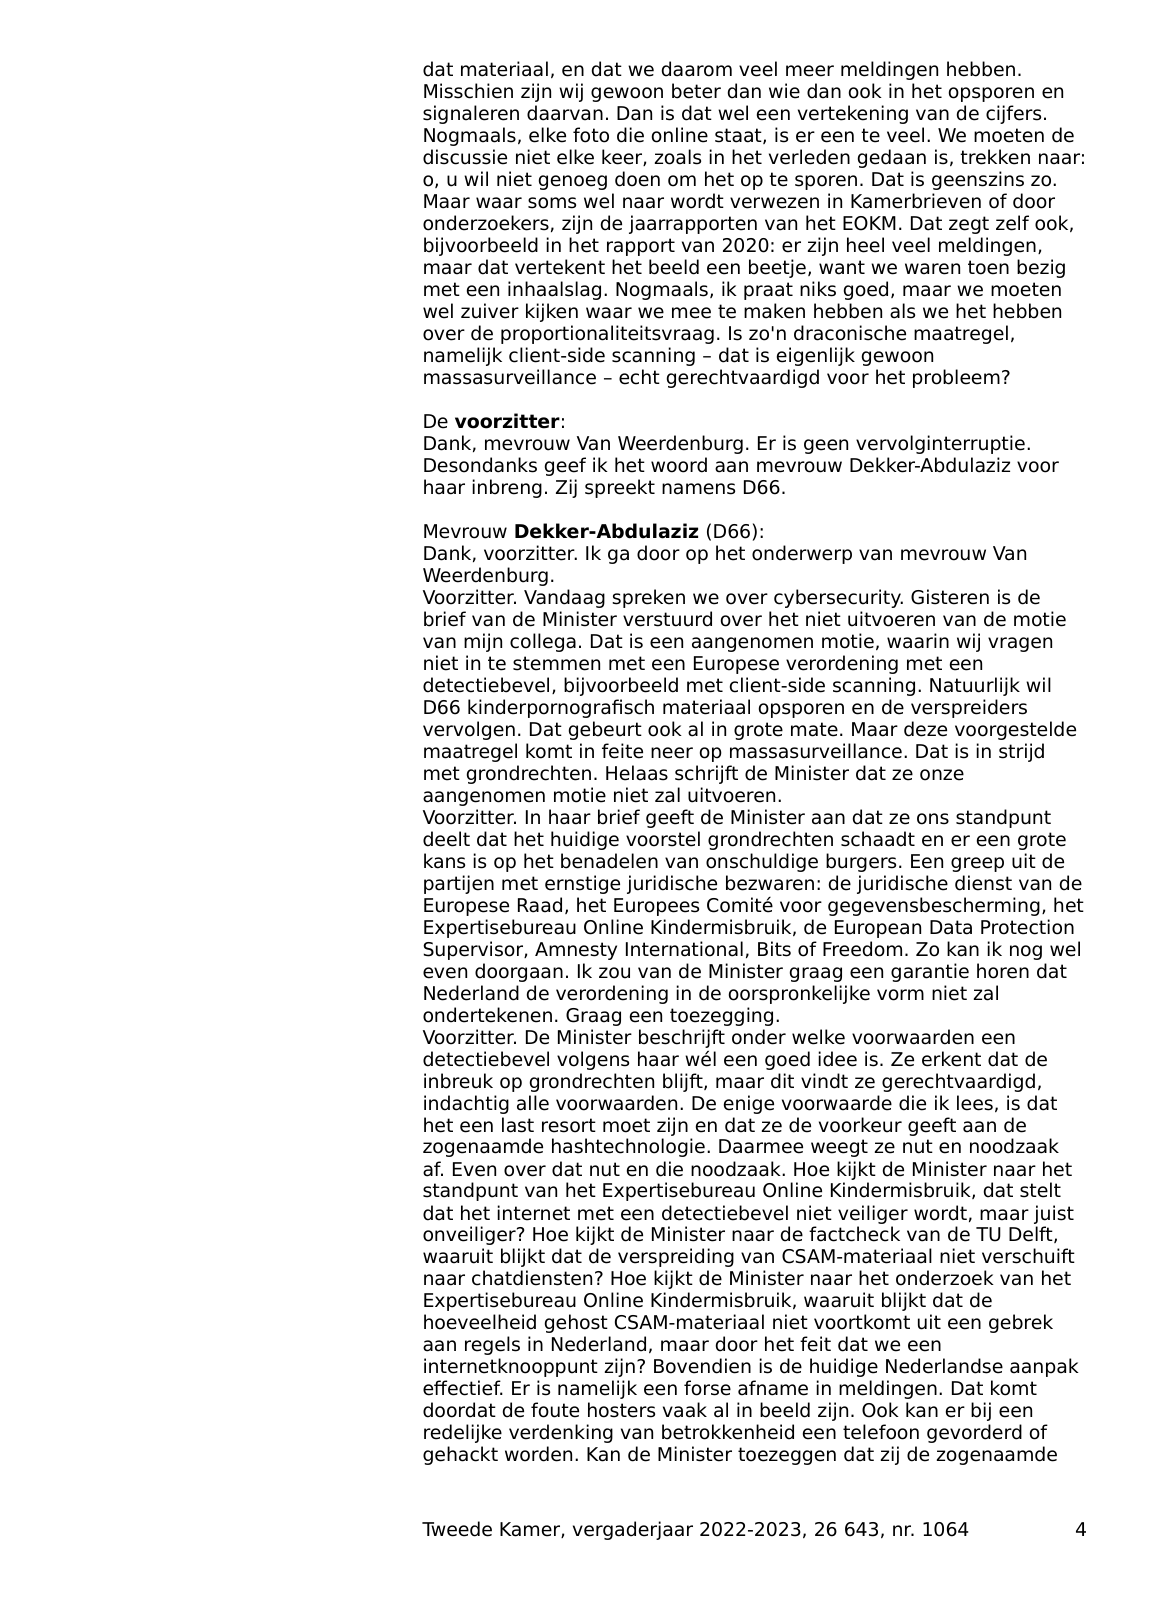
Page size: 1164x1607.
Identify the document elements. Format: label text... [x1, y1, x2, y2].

text Nogmaals, elke foto die online staat, is er een te veel. We moeten de discussie niet elke keer, zoals in het verleden gedaan is, trekken naar: o, u wil niet genoeg doen om het op te sporen. Dat is geenszins zo. Maar waar soms wel naar wordt verwezen in Kamerbrieven of door onderzoekers, zijn de jaarrapporten van het EOKM. Dat zegt zelf ook, bijvoorbeeld in het rapport van 2020: er zijn heel veel meldingen, maar dat vertekent het beeld een beetje, want we waren toen bezig met een inhaalslag. Nogmaals, ik praat niks goed, maar we moeten wel zuiver kijken waar we mee te maken hebben als we het hebben over de proportionaliteitsvraag. Is zo'n draconische maatregel, namelijk client-side scanning – dat is eigenlijk gewoon massasurveillance – echt gerechtvaardigd voor het probleem? [422, 125, 1087, 389]
text Voorzitter. De Minister beschrijft onder welke voorwaarden een detectiebevel volgens haar wél een goed idee is. Ze erkent dat de inbreuk op grondrechten blijft, maar dit vindt ze gerechtvaardigd, indachtig alle voorwaarden. De enige voorwaarde die ik lees, is dat het een last resort moet zijn en dat ze de voorkeur geeft aan de zogenaamde hashtechnologie. Daarmee weegt ze nut en noodzaak af. Even over dat nut en die noodzaak. Hoe kijkt de Minister naar het standpunt van het Expertisebureau Online Kindermisbruik, dat stelt dat het internet met een detectiebevel niet veiliger wordt, maar juist onveiliger? Hoe kijkt de Minister naar de factcheck van de TU Delft, waaruit blijkt dat de verspreiding van CSAM-materiaal niet verschuift naar chatdiensten? Hoe kijkt de Minister naar het onderzoek van het Expertisebureau Online Kindermisbruik, waaruit blijkt dat de hoeveelheid gehost CSAM-materiaal niet voortkomt uit een gebrek aan regels in Nederland, maar door het feit dat we een internetknooppunt zijn? Bovendien is de huidige Nederlandse aanpak effectief. Er is namelijk een forse afname in meldingen. Dat komt doordat de foute hosters vaak al in beeld zijn. Ook kan er bij een redelijke verdenking van betrokkenheid een telefoon gevorderd of gehackt worden. Kan de Minister toezeggen dat zij de zogenaamde [422, 1027, 1087, 1466]
text Dank, mevrouw Van Weerdenburg. Er is geen vervolginterruptie. Desondanks geef ik het woord aan mevrouw Dekker-Abdulaziz voor haar inbreng. Zij spreekt namens D66. [422, 433, 1087, 499]
text Voorzitter. In haar brief geeft de Minister aan dat ze ons standpunt deelt dat het huidige voorstel grondrechten schaadt en er een grote kans is op het benadelen van onschuldige burgers. Een greep uit de partijen met ernstige juridische bezwaren: de juridische dienst van de Europese Raad, het Europees Comité voor gegevensbescherming, het Expertisebureau Online Kindermisbruik, de European Data Protection Supervisor, Amnesty International, Bits of Freedom. Zo kan ik nog wel even doorgaan. Ik zou van de Minister graag een garantie horen dat Nederland de verordening in de oorspronkelijke vorm niet zal ondertekenen. Graag een toezegging. [422, 807, 1087, 1027]
text Mevrouw Dekker-Abdulaziz (D66): [422, 521, 1087, 543]
text Dank, voorzitter. Ik ga door op het onderwerp van mevrouw Van Weerdenburg. [422, 543, 1087, 587]
text Voorzitter. Vandaag spreken we over cybersecurity. Gisteren is de brief van de Minister verstuurd over het niet uitvoeren van de motie van mijn collega. Dat is een aangenomen motie, waarin wij vragen niet in te stemmen met een Europese verordening met een detectiebevel, bijvoorbeeld met client-side scanning. Natuurlijk wil D66 kinderpornografisch materiaal opsporen en de verspreiders vervolgen. Dat gebeurt ook al in grote mate. Maar deze voorgestelde maatregel komt in feite neer op massasurveillance. Dat is in strijd met grondrechten. Helaas schrijft de Minister dat ze onze aangenomen motie niet zal uitvoeren. [422, 587, 1087, 807]
text dat materiaal, en dat we daarom veel meer meldingen hebben. Misschien zijn wij gewoon beter dan wie dan ook in het opsporen en signaleren daarvan. Dan is dat wel een vertekening van de cijfers. [422, 59, 1087, 125]
text De voorzitter: [422, 411, 1087, 433]
